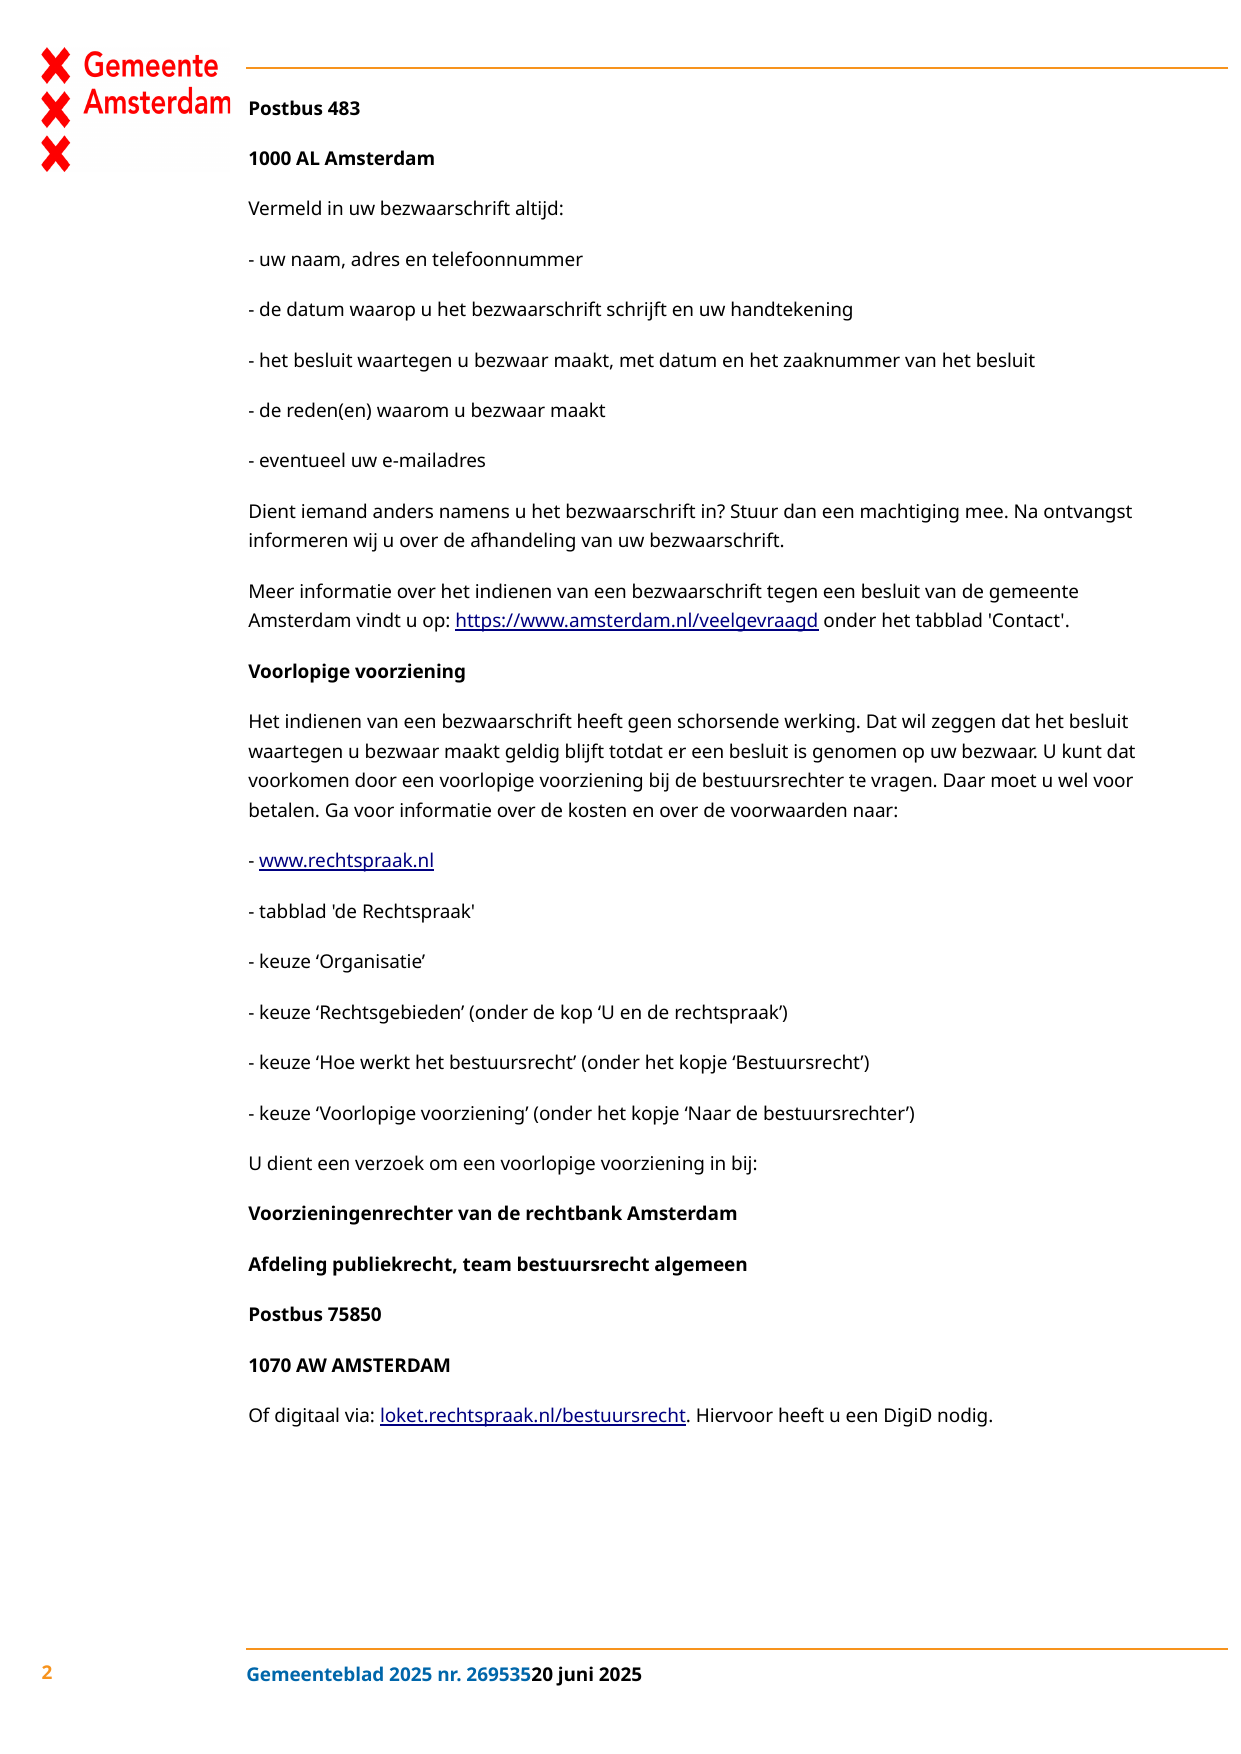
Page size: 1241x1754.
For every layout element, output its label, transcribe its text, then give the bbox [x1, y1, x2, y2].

text 1070 AW AMSTERDAM [248, 1352, 1152, 1378]
text Meer informatie over het indienen van een bezwaarschrift tegen een besluit van de gemeente Amsterdam vindt u op: https://www.amsterdam.nl/veelgevraagd onder het tabblad 'Contact'. [248, 578, 1152, 633]
text Postbus 75850 [248, 1301, 1152, 1327]
text Voorzieningenrechter van de rechtbank Amsterdam [248, 1201, 1152, 1226]
text - keuze ‘Organisatie’ [248, 948, 1152, 974]
text Het indienen van een bezwaarschrift heeft geen schorsende werking. Dat wil zeggen dat het besluit waartegen u bezwaar maakt geldig blijft totdat er een besluit is genomen op uw bezwaar. U kunt dat voorkomen door een voorlopige voorziening bij de bestuursrechter te vragen. Daar moet u wel voor betalen. Ga voor informatie over de kosten en over de voorwaarden naar: [248, 708, 1152, 823]
text - eventueel uw e-mailadres [248, 448, 1152, 473]
text - keuze ‘Hoe werkt het bestuursrecht’ (onder het kopje ‘Bestuursrecht’) [248, 1049, 1152, 1075]
text - www.rechtspraak.nl [248, 848, 1152, 873]
text - uw naam, adres en telefoonnummer [248, 246, 1152, 272]
text Afdeling publiekrecht, team bestuursrecht algemeen [248, 1251, 1152, 1277]
text U dient een verzoek om een voorlopige voorziening in bij: [248, 1150, 1152, 1176]
text - de reden(en) waarom u bezwaar maakt [248, 397, 1152, 423]
text Voorlopige voorziening [248, 658, 1152, 684]
text - keuze ‘Rechtsgebieden’ (onder de kop ‘U en de rechtspraak’) [248, 999, 1152, 1025]
picture [41, 47, 231, 172]
text Postbus 483 [248, 95, 1152, 121]
text - de datum waarop u het bezwaarschrift schrijft en uw handtekening [248, 296, 1152, 322]
text Of digitaal via: loket.rechtspraak.nl/bestuursrecht. Hiervoor heeft u een DigiD nodig. [248, 1402, 1152, 1428]
text Dient iemand anders namens u het bezwaarschrift in? Stuur dan een machtiging mee. Na ontvangst informeren wij u over de afhandeling van uw bezwaarschrift. [248, 498, 1152, 553]
text - tabblad 'de Rechtspraak' [248, 898, 1152, 924]
text - het besluit waartegen u bezwaar maakt, met datum en het zaaknummer van het besluit [248, 347, 1152, 373]
text 1000 AL Amsterdam [248, 145, 1152, 171]
text Vermeld in uw bezwaarschrift altijd: [248, 196, 1152, 221]
text - keuze ‘Voorlopige voorziening’ (onder het kopje ‘Naar de bestuursrechter’) [248, 1100, 1152, 1126]
